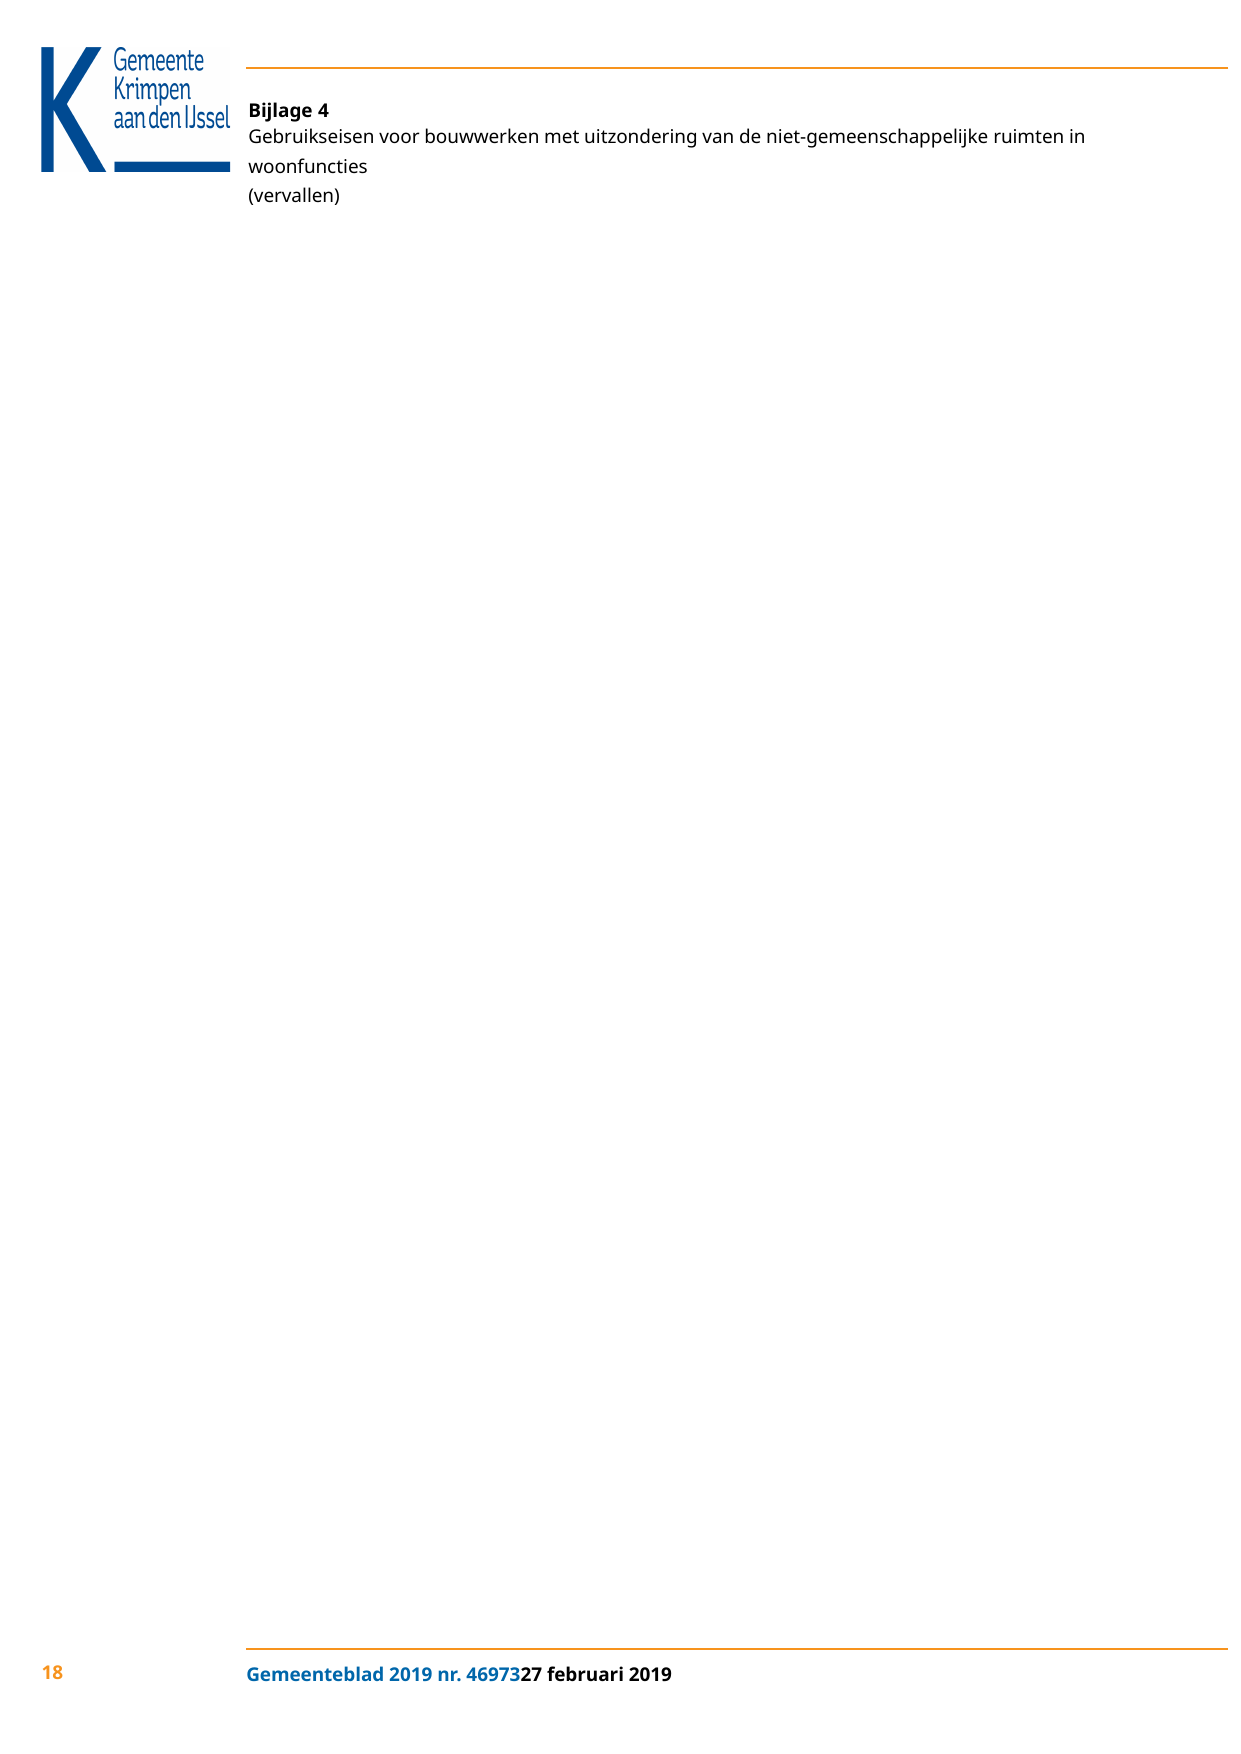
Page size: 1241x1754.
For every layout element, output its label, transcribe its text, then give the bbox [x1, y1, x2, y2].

text Bijlage 4 [248, 95, 1152, 123]
text (vervallen) [248, 182, 1152, 208]
picture [41, 47, 231, 172]
text Gebruikseisen voor bouwwerken met uitzondering van de niet-gemeenschappelijke ruimten in woonfuncties [248, 123, 1152, 179]
